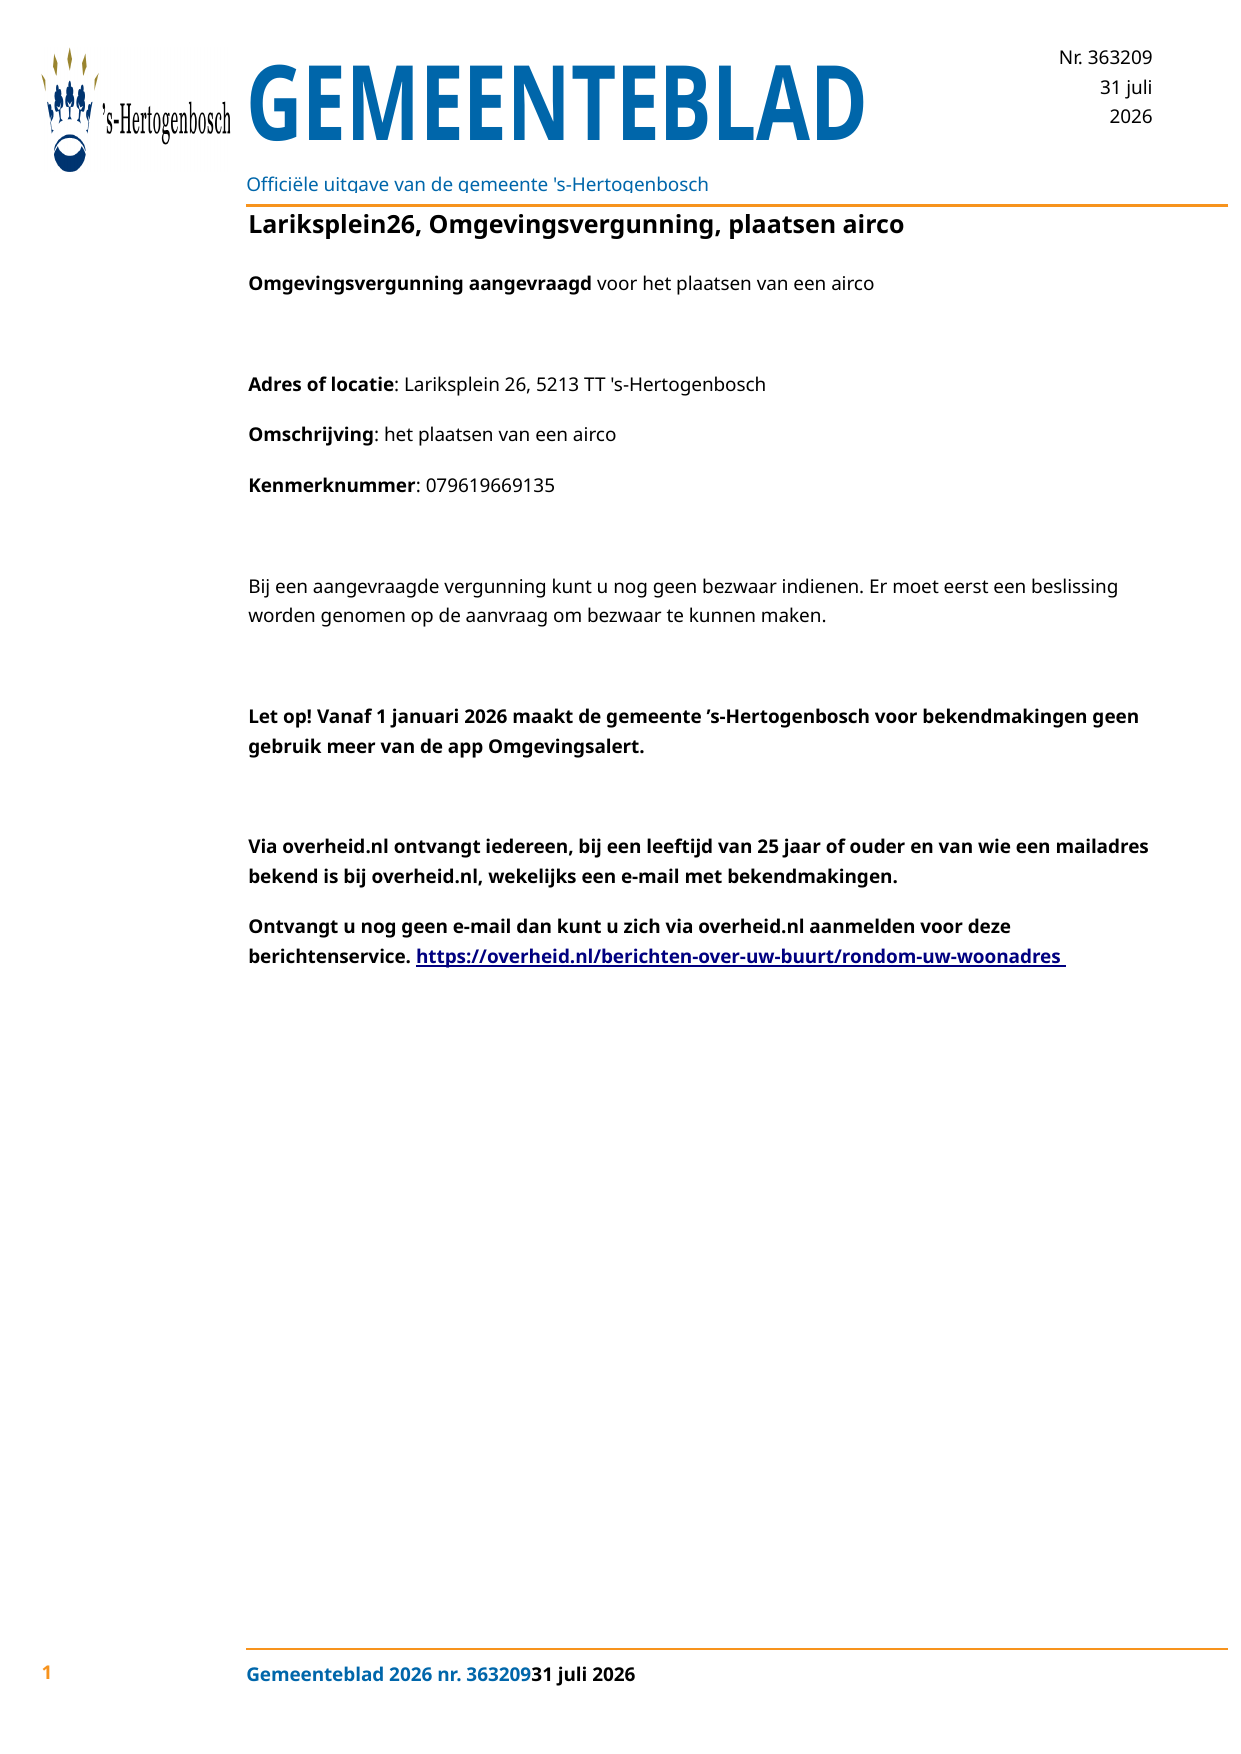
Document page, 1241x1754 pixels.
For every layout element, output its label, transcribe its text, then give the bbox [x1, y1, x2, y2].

text Kenmerknummer: 079619669135 [248, 472, 1152, 498]
text Lariksplein26, Omgevingsvergunning, plaatsen airco [248, 207, 1152, 241]
text Ontvangt u nog geen e-mail dan kunt u zich via overheid.nl aanmelden voor deze berichtenservice. https://overheid.nl/berichten-over-uw-buurt/rondom-uw-woonadres [248, 914, 1152, 969]
text Via overheid.nl ontvangt iedereen, bij een leeftijd van 25 jaar of ouder en van wie een mailadres bekend is bij overheid.nl, wekelijks een e-mail met bekendmakingen. [248, 834, 1152, 889]
text Adres of locatie: Lariksplein 26, 5213 TT 's-Hertogenbosch [248, 371, 1152, 397]
text Let op! Vanaf 1 januari 2026 maakt de gemeente ’s-Hertogenbosch voor bekendmakingen geen gebruik meer van de app Omgevingsalert. [248, 703, 1152, 758]
text Bij een aangevraagde vergunning kunt u nog geen bezwaar indienen. Er moet eerst een beslissing worden genomen op de aanvraag om bezwaar te kunnen maken. [248, 573, 1152, 628]
text Omgevingsvergunning aangevraagd voor het plaatsen van een airco [248, 270, 1152, 296]
picture [41, 47, 231, 172]
text Omschrijving: het plaatsen van een airco [248, 422, 1152, 447]
